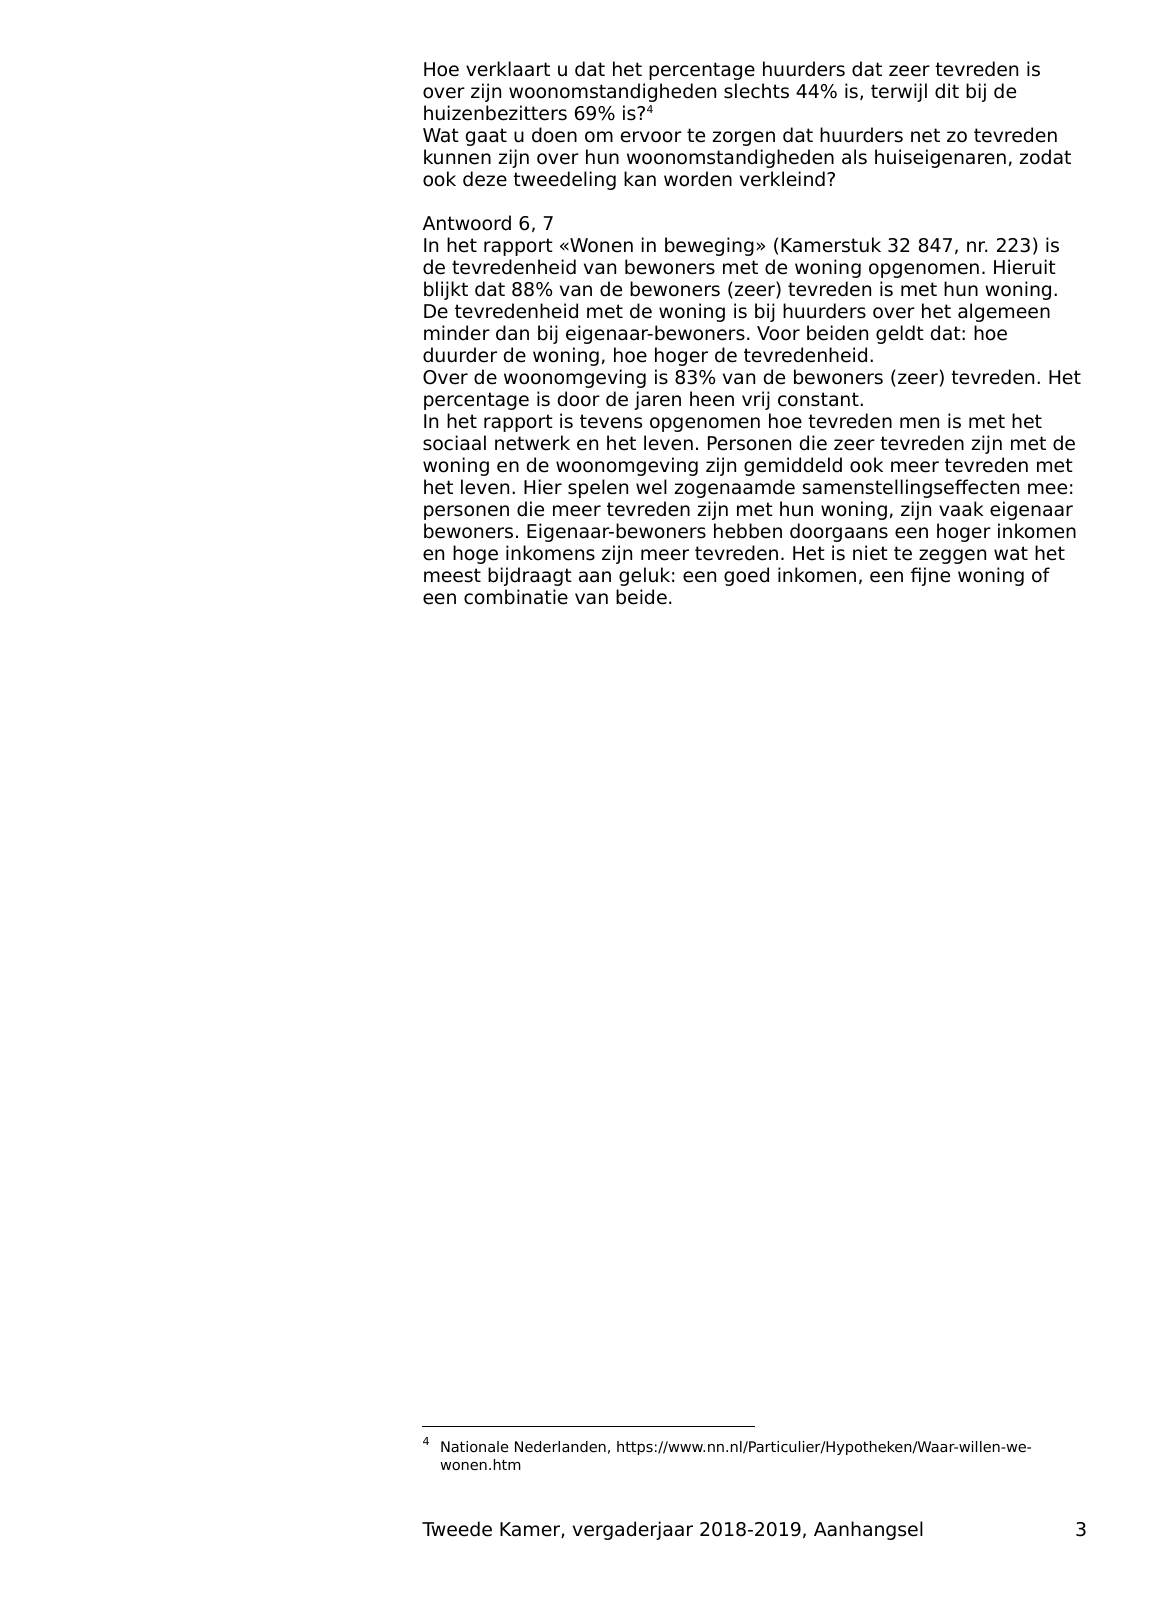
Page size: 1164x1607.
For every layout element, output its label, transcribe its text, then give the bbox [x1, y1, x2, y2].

text Antwoord 6, 7 [422, 213, 1087, 235]
text In het rapport «Wonen in beweging» (Kamerstuk 32 847, nr. 223) is de tevredenheid van bewoners met de woning opgenomen. Hieruit blijkt dat 88% van de bewoners (zeer) tevreden is met hun woning. De tevredenheid met de woning is bij huurders over het algemeen minder dan bij eigenaar-bewoners. Voor beiden geldt dat: hoe duurder de woning, hoe hoger de tevredenheid. [422, 235, 1087, 367]
text Wat gaat u doen om ervoor te zorgen dat huurders net zo tevreden kunnen zijn over hun woonomstandigheden als huiseigenaren, zodat ook deze tweedeling kan worden verkleind? [422, 125, 1087, 191]
text In het rapport is tevens opgenomen hoe tevreden men is met het sociaal netwerk en het leven. Personen die zeer tevreden zijn met de woning en de woonomgeving zijn gemiddeld ook meer tevreden met het leven. Hier spelen wel zogenaamde samenstellingseffecten mee: personen die meer tevreden zijn met hun woning, zijn vaak eigenaar bewoners. Eigenaar-bewoners hebben doorgaans een hoger inkomen en hoge inkomens zijn meer tevreden. Het is niet te zeggen wat het meest bijdraagt aan geluk: een goed inkomen, een fijne woning of een combinatie van beide. [422, 411, 1087, 609]
text Hoe verklaart u dat het percentage huurders dat zeer tevreden is over zijn woonomstandigheden slechts 44% is, terwijl dit bij de huizenbezitters 69% is? [422, 59, 1087, 125]
text Nationale Nederlanden, https://www.nn.nl/Particulier/Hypotheken/Waar-willen-we-wonen.htm [422, 1435, 1087, 1474]
text Over de woonomgeving is 83% van de bewoners (zeer) tevreden. Het percentage is door de jaren heen vrij constant. [422, 367, 1087, 411]
